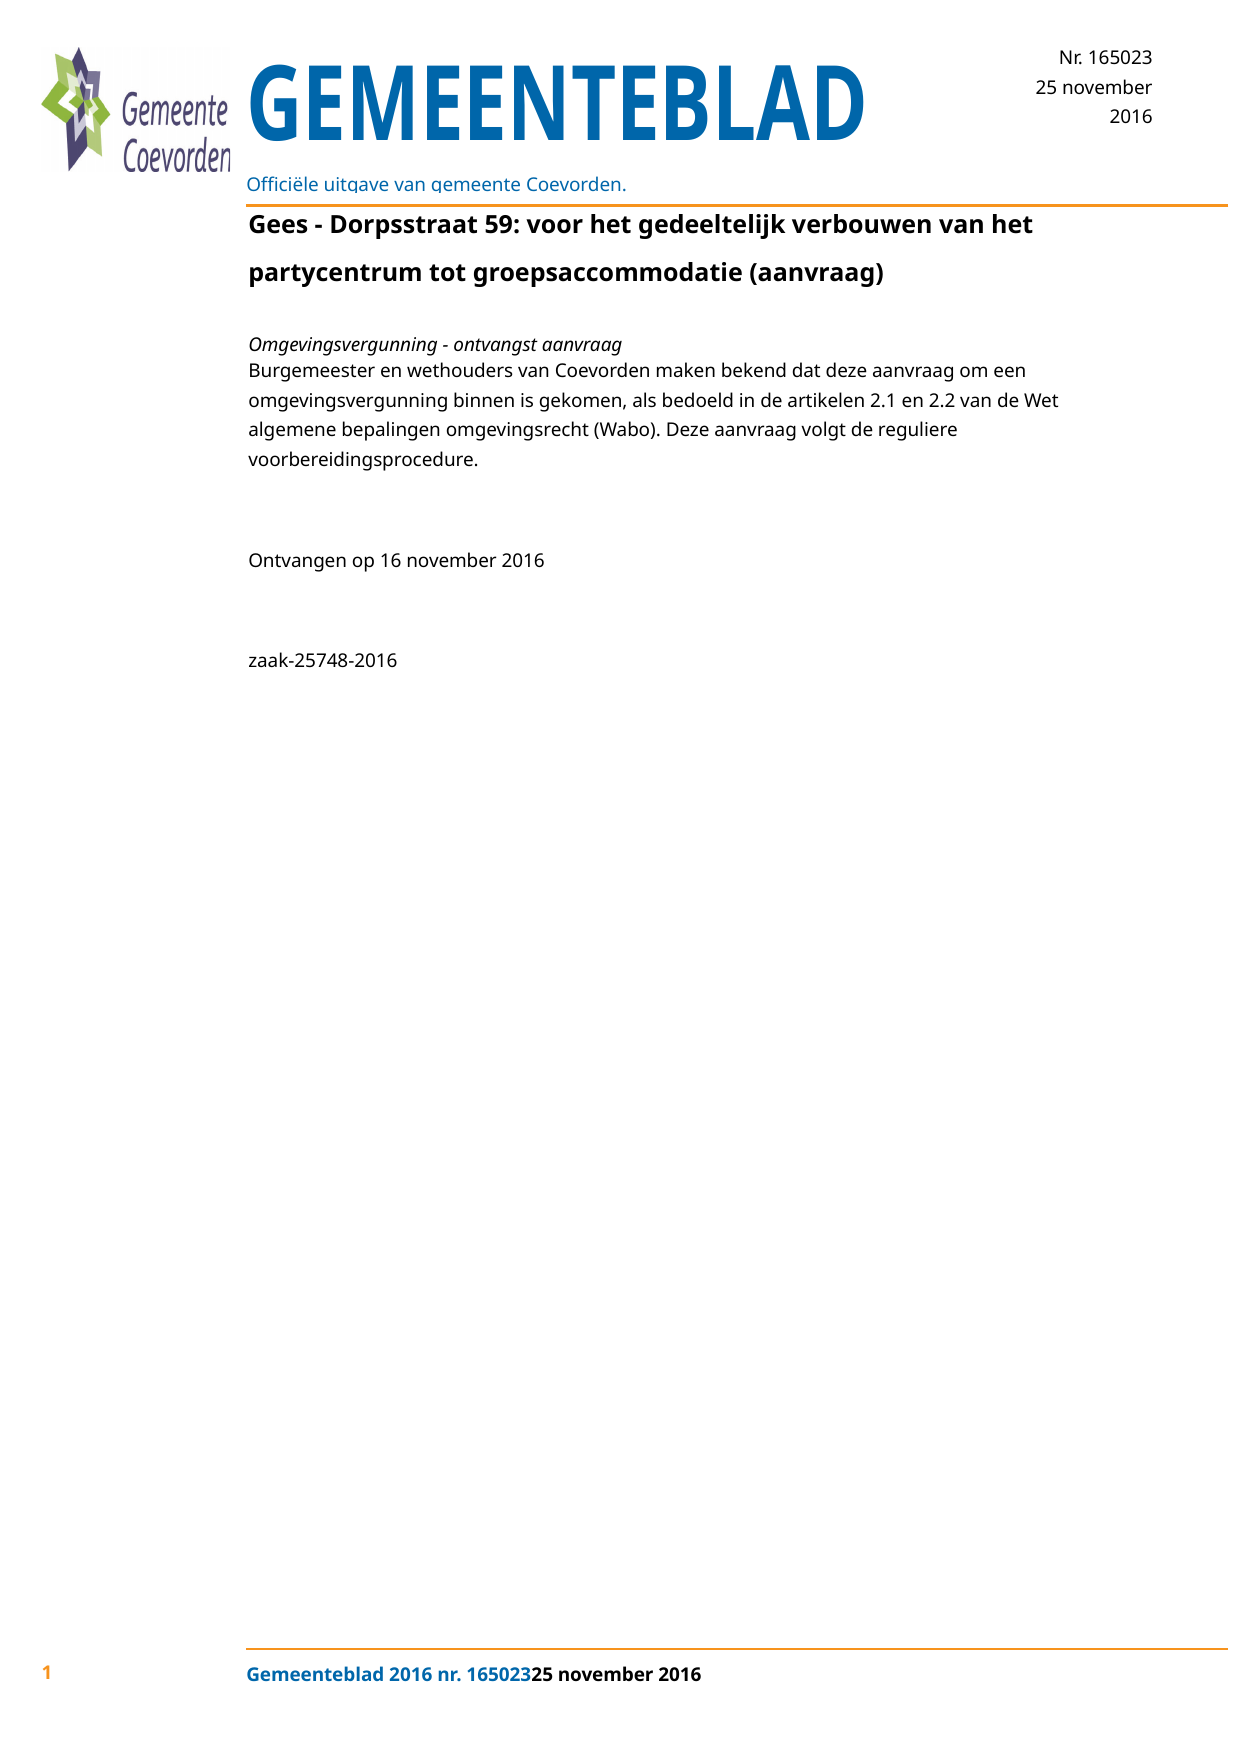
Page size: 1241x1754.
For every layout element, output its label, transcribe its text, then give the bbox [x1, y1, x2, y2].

text Ontvangen op 16 november 2016 [248, 547, 1152, 572]
picture [41, 47, 231, 172]
text Omgevingsvergunning - ontvangst aanvraag [248, 331, 1152, 357]
text Gees - Dorpsstraat 59: voor het gedeeltelijk verbouwen van het partycentrum tot groepsaccommodatie (aanvraag) [248, 207, 1152, 288]
text Burgemeester en wethouders van Coevorden maken bekend dat deze aanvraag om een omgevingsvergunning binnen is gekomen, als bedoeld in de artikelen 2.1 en 2.2 van de Wet algemene bepalingen omgevingsrecht (Wabo). Deze aanvraag volgt de reguliere voorbereidingsprocedure. [248, 357, 1152, 472]
text zaak-25748-2016 [248, 648, 1152, 673]
